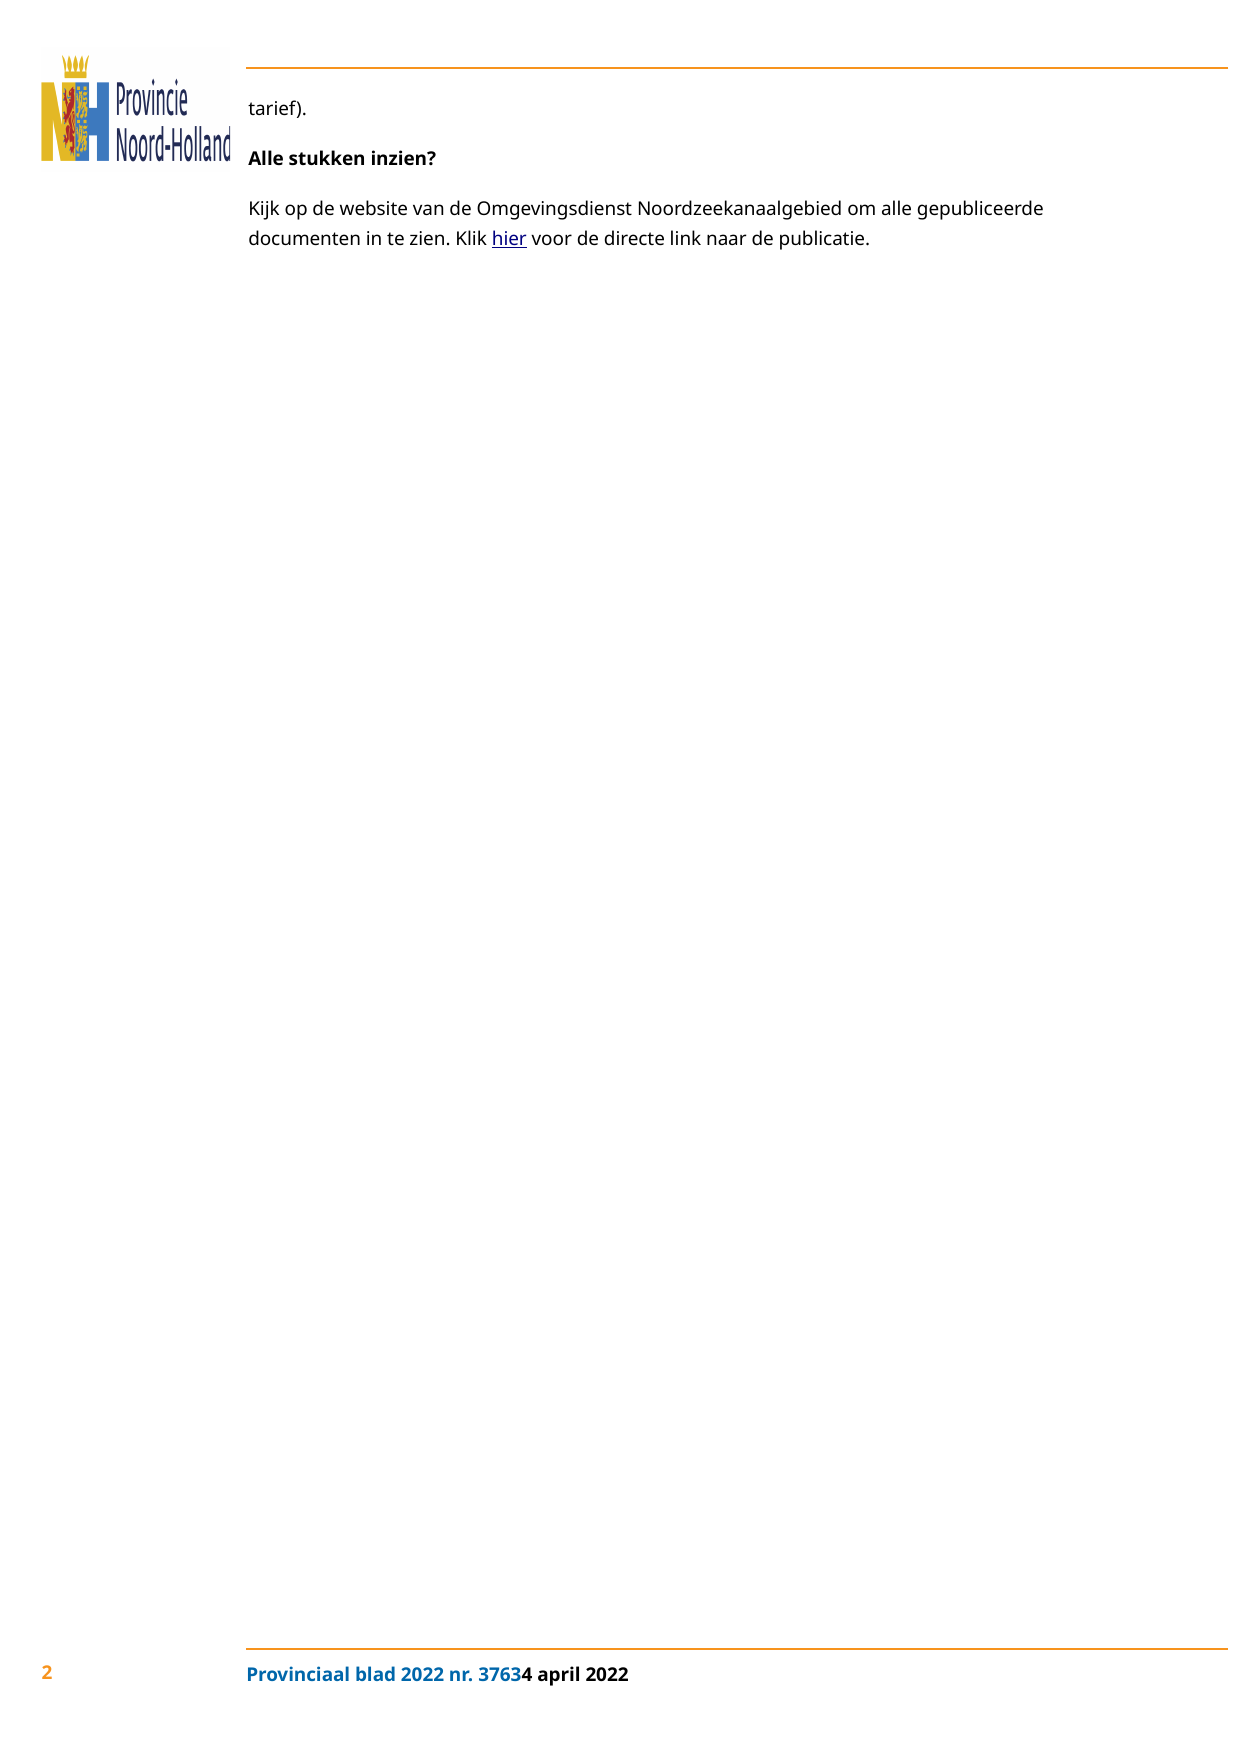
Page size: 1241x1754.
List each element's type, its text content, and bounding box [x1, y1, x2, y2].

text tarief). [248, 95, 1152, 121]
text Kijk op de website van de Omgevingsdienst Noordzeekanaalgebied om alle gepubliceerde documenten in te zien. Klik hier voor de directe link naar de publicatie. [248, 196, 1152, 251]
text Alle stukken inzien? [248, 145, 1152, 171]
picture [41, 47, 231, 172]
